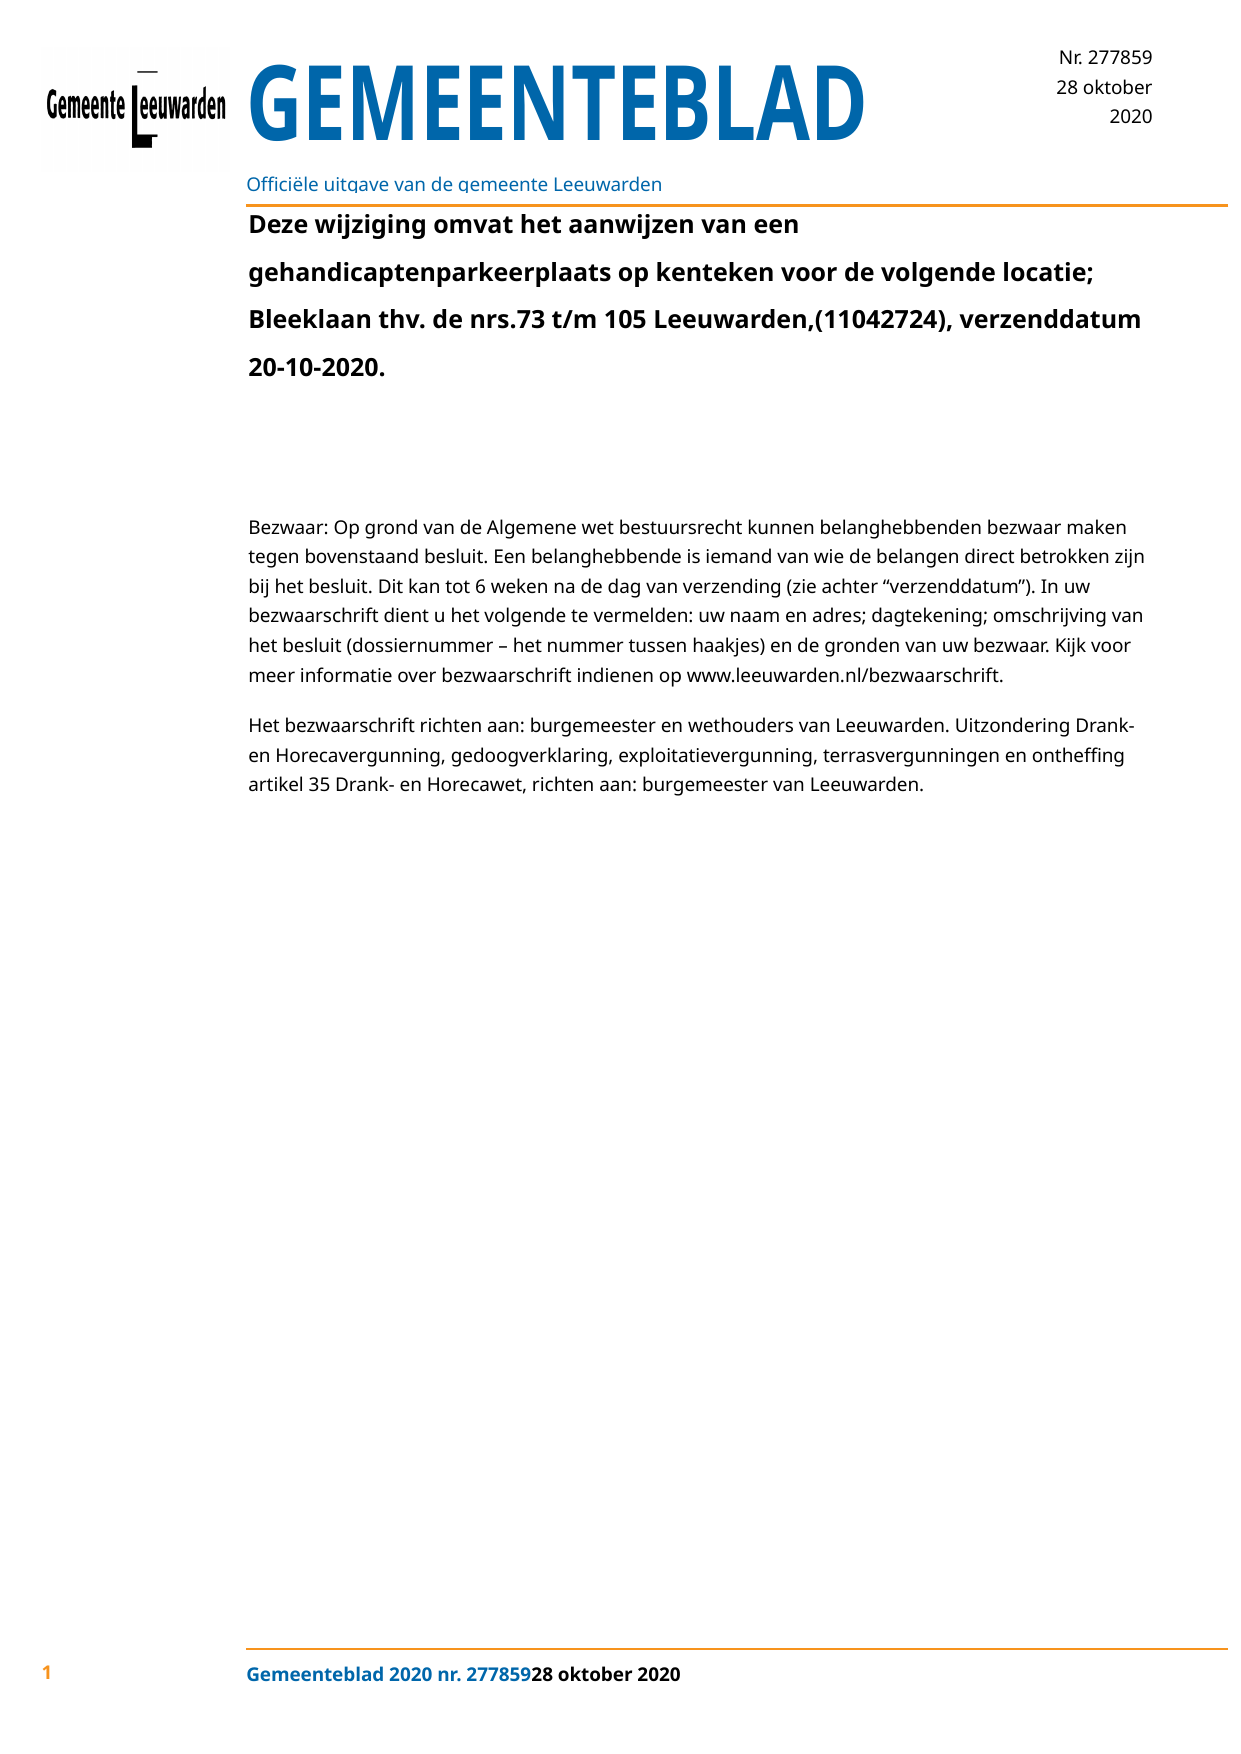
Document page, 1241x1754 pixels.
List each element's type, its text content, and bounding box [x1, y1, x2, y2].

text Deze wijziging omvat het aanwijzen van een gehandicaptenparkeerplaats op kenteken voor de volgende locatie; Bleeklaan thv. de nrs.73 t/m 105 Leeuwarden,(11042724), verzenddatum 20-10-2020. [248, 207, 1152, 384]
text Bezwaar: Op grond van de Algemene wet bestuursrecht kunnen belanghebbenden bezwaar maken tegen bovenstaand besluit. Een belanghebbende is iemand van wie de belangen direct betrokken zijn bij het besluit. Dit kan tot 6 weken na de dag van verzending (zie achter “verzenddatum”). In uw bezwaarschrift dient u het volgende te vermelden: uw naam en adres; dagtekening; omschrijving van het besluit (dossiernummer – het nummer tussen haakjes) en de gronden van uw bezwaar. Kijk voor meer informatie over bezwaarschrift indienen op www.leeuwarden.nl/bezwaarschrift. [248, 514, 1152, 688]
picture [41, 47, 231, 172]
text Het bezwaarschrift richten aan: burgemeester en wethouders van Leeuwarden. Uitzondering Drank- en Horecavergunning, gedoogverklaring, exploitatievergunning, terrasvergunningen en ontheffing artikel 35 Drank- en Horecawet, richten aan: burgemeester van Leeuwarden. [248, 712, 1152, 797]
